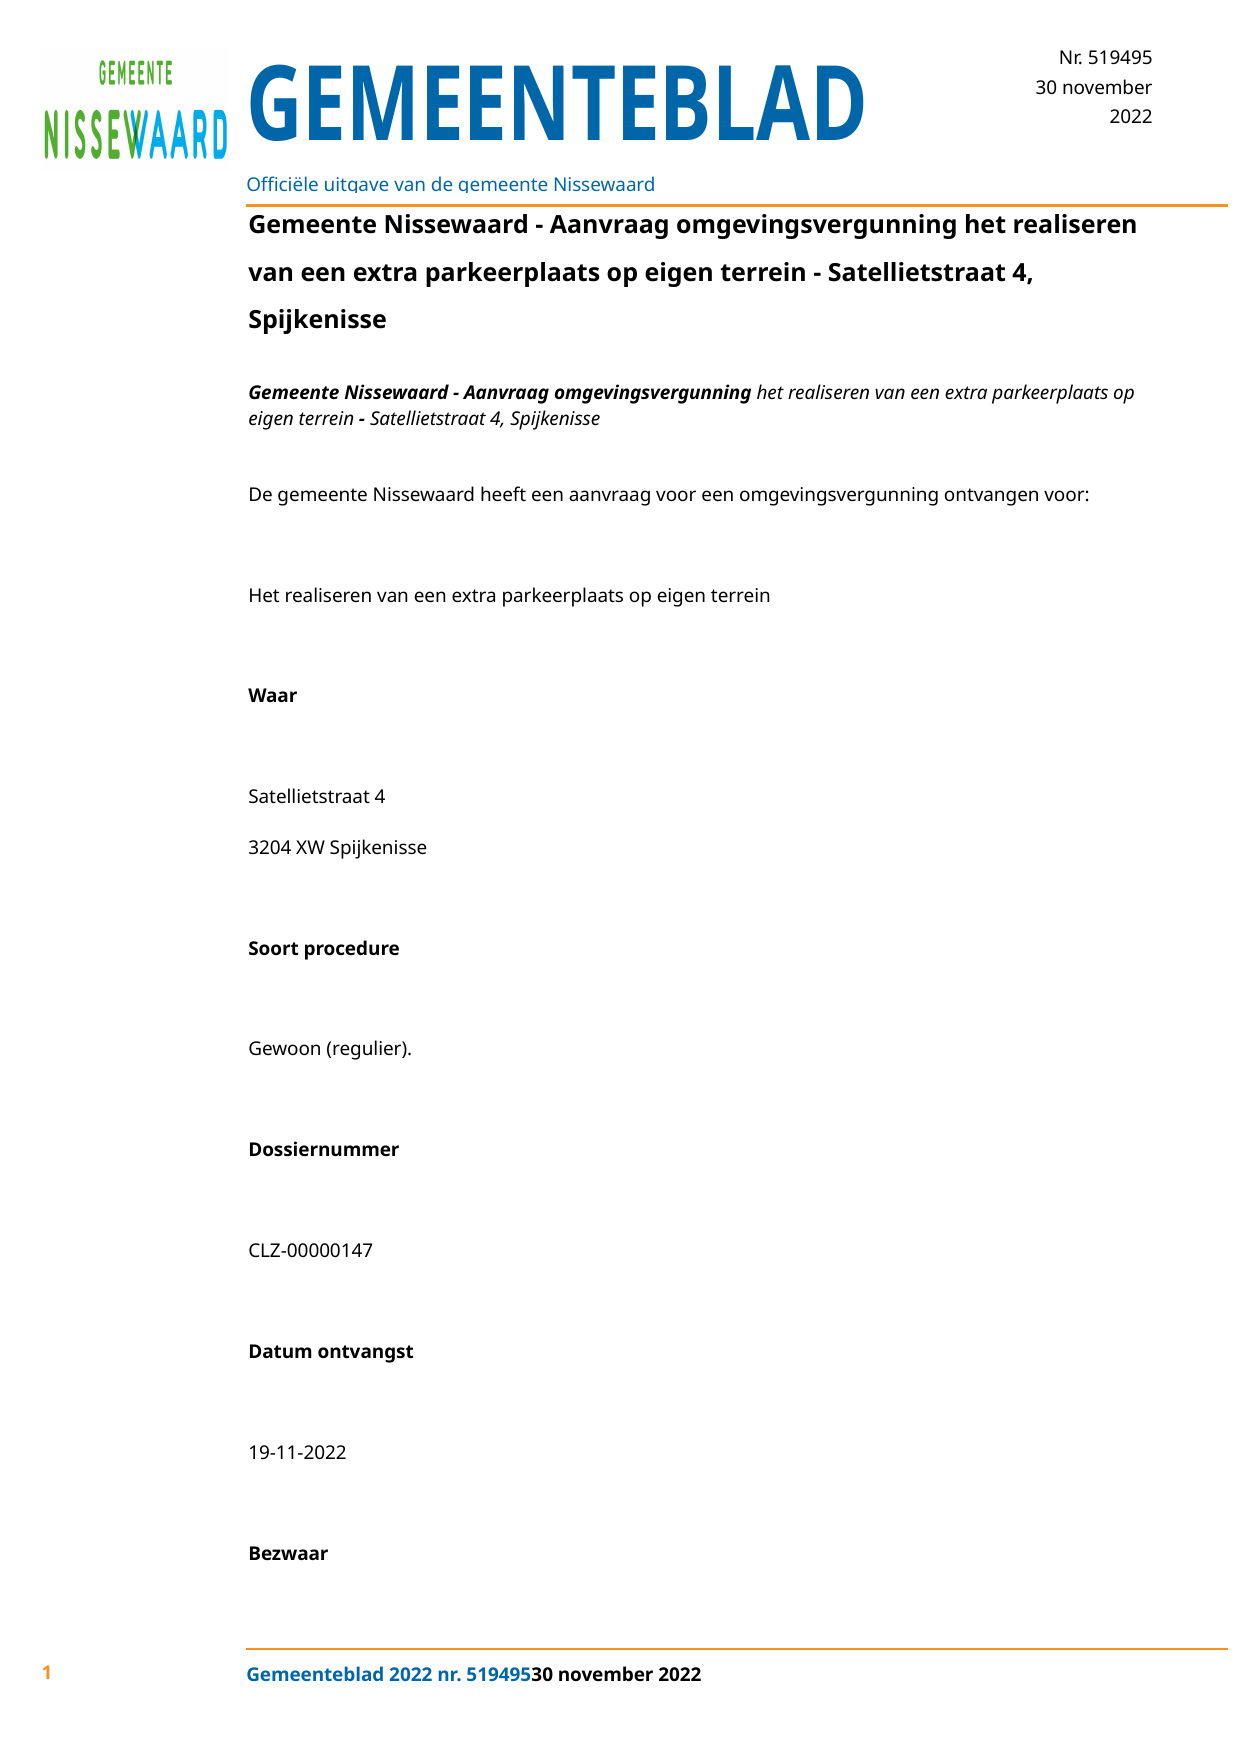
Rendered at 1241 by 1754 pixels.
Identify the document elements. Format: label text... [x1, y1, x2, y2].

text Dossiernummer [248, 1136, 1152, 1162]
text Datum ontvangst [248, 1338, 1152, 1364]
text Soort procedure [248, 935, 1152, 960]
text Satellietstraat 4 [248, 783, 1152, 809]
text Het realiseren van een extra parkeerplaats op eigen terrein [248, 582, 1152, 607]
text Gemeente Nissewaard - Aanvraag omgevingsvergunning het realiseren van een extra parkeerplaats op eigen terrein - Satellietstraat 4, Spijkenisse [248, 207, 1152, 336]
text Bezwaar [248, 1540, 1152, 1565]
text 3204 XW Spijkenisse [248, 834, 1152, 859]
text 19-11-2022 [248, 1439, 1152, 1464]
text CLZ-00000147 [248, 1237, 1152, 1263]
text Gewoon (regulier). [248, 1036, 1152, 1061]
text Gemeente Nissewaard - Aanvraag omgevingsvergunning het realiseren van een extra parkeerplaats op eigen terrein - Satellietstraat 4, Spijkenisse [248, 379, 1152, 431]
text De gemeente Nissewaard heeft een aanvraag voor een omgevingsvergunning ontvangen voor: [248, 481, 1152, 507]
text Waar [248, 683, 1152, 708]
picture [41, 47, 231, 172]
